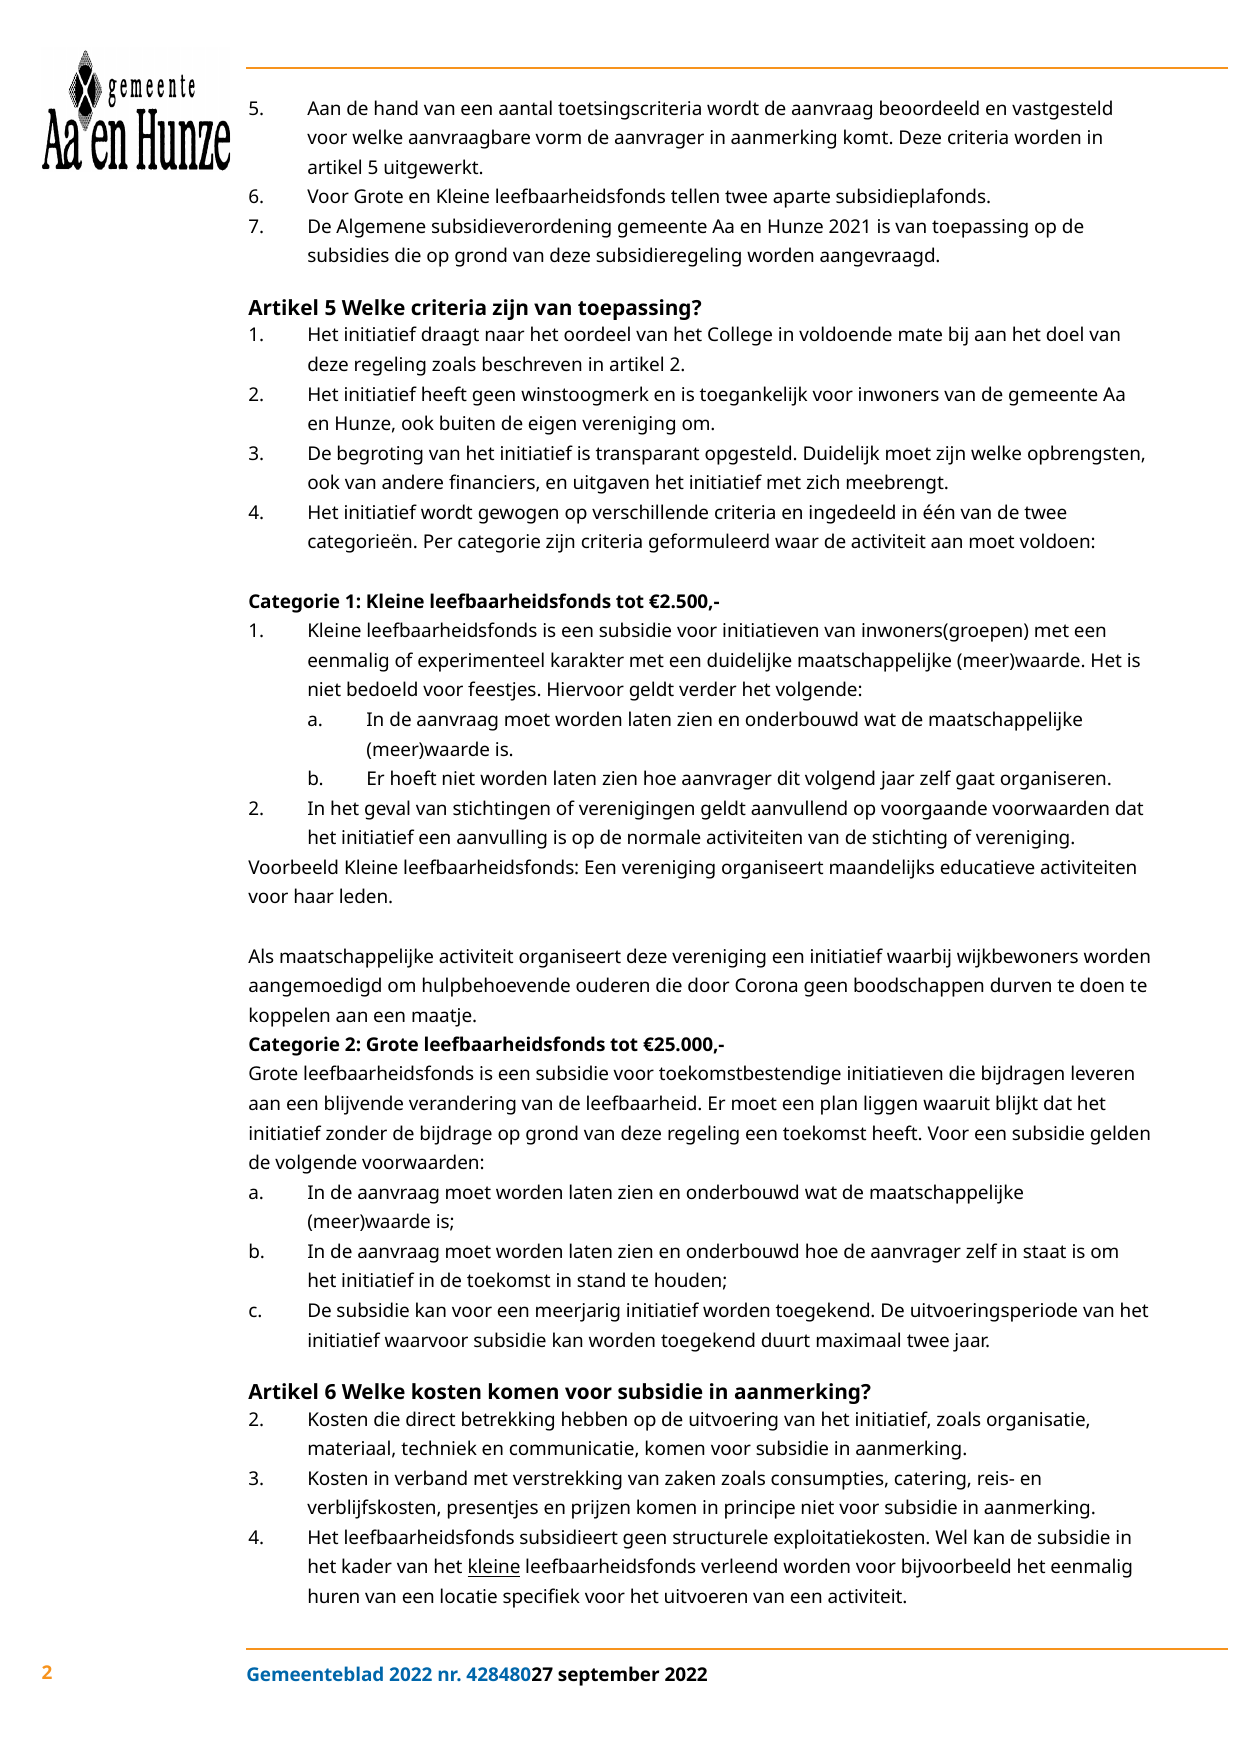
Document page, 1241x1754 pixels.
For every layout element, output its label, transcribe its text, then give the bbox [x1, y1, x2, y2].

text Grote leefbaarheidsfonds is een subsidie voor toekomstbestendige initiatieven die bijdragen leveren aan een blijvende verandering van de leefbaarheid. Er moet een plan liggen waaruit blijkt dat het initiatief zonder de bijdrage op grond van deze regeling een toekomst heeft. Voor een subsidie gelden de volgende voorwaarden: [248, 1061, 1152, 1175]
text Categorie 2: Grote leefbaarheidsfonds tot €25.000,- [248, 1031, 1152, 1057]
list Het initiatief draagt naar het oordeel van het College in voldoende mate bij aan het doel van deze regeling zoals beschreven in artikel 2. [248, 322, 1152, 377]
text Artikel 5 Welke criteria zijn van toepassing? [248, 293, 1152, 322]
list Voor Grote en Kleine leefbaarheidsfonds tellen twee aparte subsidieplafonds. [248, 183, 1152, 209]
list Het leefbaarheidsfonds subsidieert geen structurele exploitatiekosten. Wel kan de subsidie in het kader van het kleine leefbaarheidsfonds verleend worden voor bijvoorbeeld het eenmalig huren van een locatie specifiek voor het uitvoeren van een activiteit. [248, 1524, 1152, 1609]
picture [41, 47, 231, 172]
list Kosten die direct betrekking hebben op de uitvoering van het initiatief, zoals organisatie, materiaal, techniek en communicatie, komen voor subsidie in aanmerking. [248, 1406, 1152, 1461]
list Kleine leefbaarheidsfonds is een subsidie voor initiatieven van inwoners(groepen) met een eenmalig of experimenteel karakter met een duidelijke maatschappelijke (meer)waarde. Het is niet bedoeld voor feestjes. Hiervoor geldt verder het volgende: [248, 617, 1152, 702]
list Het initiatief wordt gewogen op verschillende criteria en ingedeeld in één van de twee categorieën. Per categorie zijn criteria geformuleerd waar de activiteit aan moet voldoen: [248, 499, 1152, 554]
text Categorie 1: Kleine leefbaarheidsfonds tot €2.500,- [248, 588, 1152, 613]
table_header Voorbeeld Kleine leefbaarheidsfonds: Een vereniging organiseert maandelijks educatieve activiteiten voor haar leden. Als maatschappelijke activiteit organiseert deze vereniging een initiatief waarbij wijkbewoners worden aangemoedigd om hulpbehoevende ouderen die door Corona geen boodschappen durven te doen te koppelen aan een maatje. [248, 854, 1152, 1028]
list In de aanvraag moet worden laten zien en onderbouwd wat de maatschappelijke (meer)waarde is; [248, 1179, 1152, 1234]
list Het initiatief heeft geen winstoogmerk en is toegankelijk voor inwoners van de gemeente Aa en Hunze, ook buiten de eigen vereniging om. [248, 381, 1152, 436]
list In het geval van stichtingen of verenigingen geldt aanvullend op voorgaande voorwaarden dat het initiatief een aanvulling is op de normale activiteiten van de stichting of vereniging. [248, 795, 1152, 850]
list Kosten in verband met verstrekking van zaken zoals consumpties, catering, reis- en verblijfskosten, presentjes en prijzen komen in principe niet voor subsidie in aanmerking. [248, 1465, 1152, 1520]
list Er hoeft niet worden laten zien hoe aanvrager dit volgend jaar zelf gaat organiseren. [307, 765, 1152, 791]
list De subsidie kan voor een meerjarig initiatief worden toegekend. De uitvoeringsperiode van het initiatief waarvoor subsidie kan worden toegekend duurt maximaal twee jaar. [248, 1297, 1152, 1353]
list In de aanvraag moet worden laten zien en onderbouwd hoe de aanvrager zelf in staat is om het initiatief in de toekomst in stand te houden; [248, 1238, 1152, 1293]
text Artikel 6 Welke kosten komen voor subsidie in aanmerking? [248, 1377, 1152, 1406]
list De begroting van het initiatief is transparant opgesteld. Duidelijk moet zijn welke opbrengsten, ook van andere financiers, en uitgaven het initiatief met zich meebrengt. [248, 440, 1152, 495]
list Aan de hand van een aantal toetsingscriteria wordt de aanvraag beoordeeld en vastgesteld voor welke aanvraagbare vorm de aanvrager in aanmerking komt. Deze criteria worden in artikel 5 uitgewerkt. [248, 95, 1152, 180]
list De Algemene subsidieverordening gemeente Aa en Hunze 2021 is van toepassing op de subsidies die op grond van deze subsidieregeling worden aangevraagd. [248, 213, 1152, 268]
list In de aanvraag moet worden laten zien en onderbouwd wat de maatschappelijke (meer)waarde is. [307, 706, 1152, 761]
